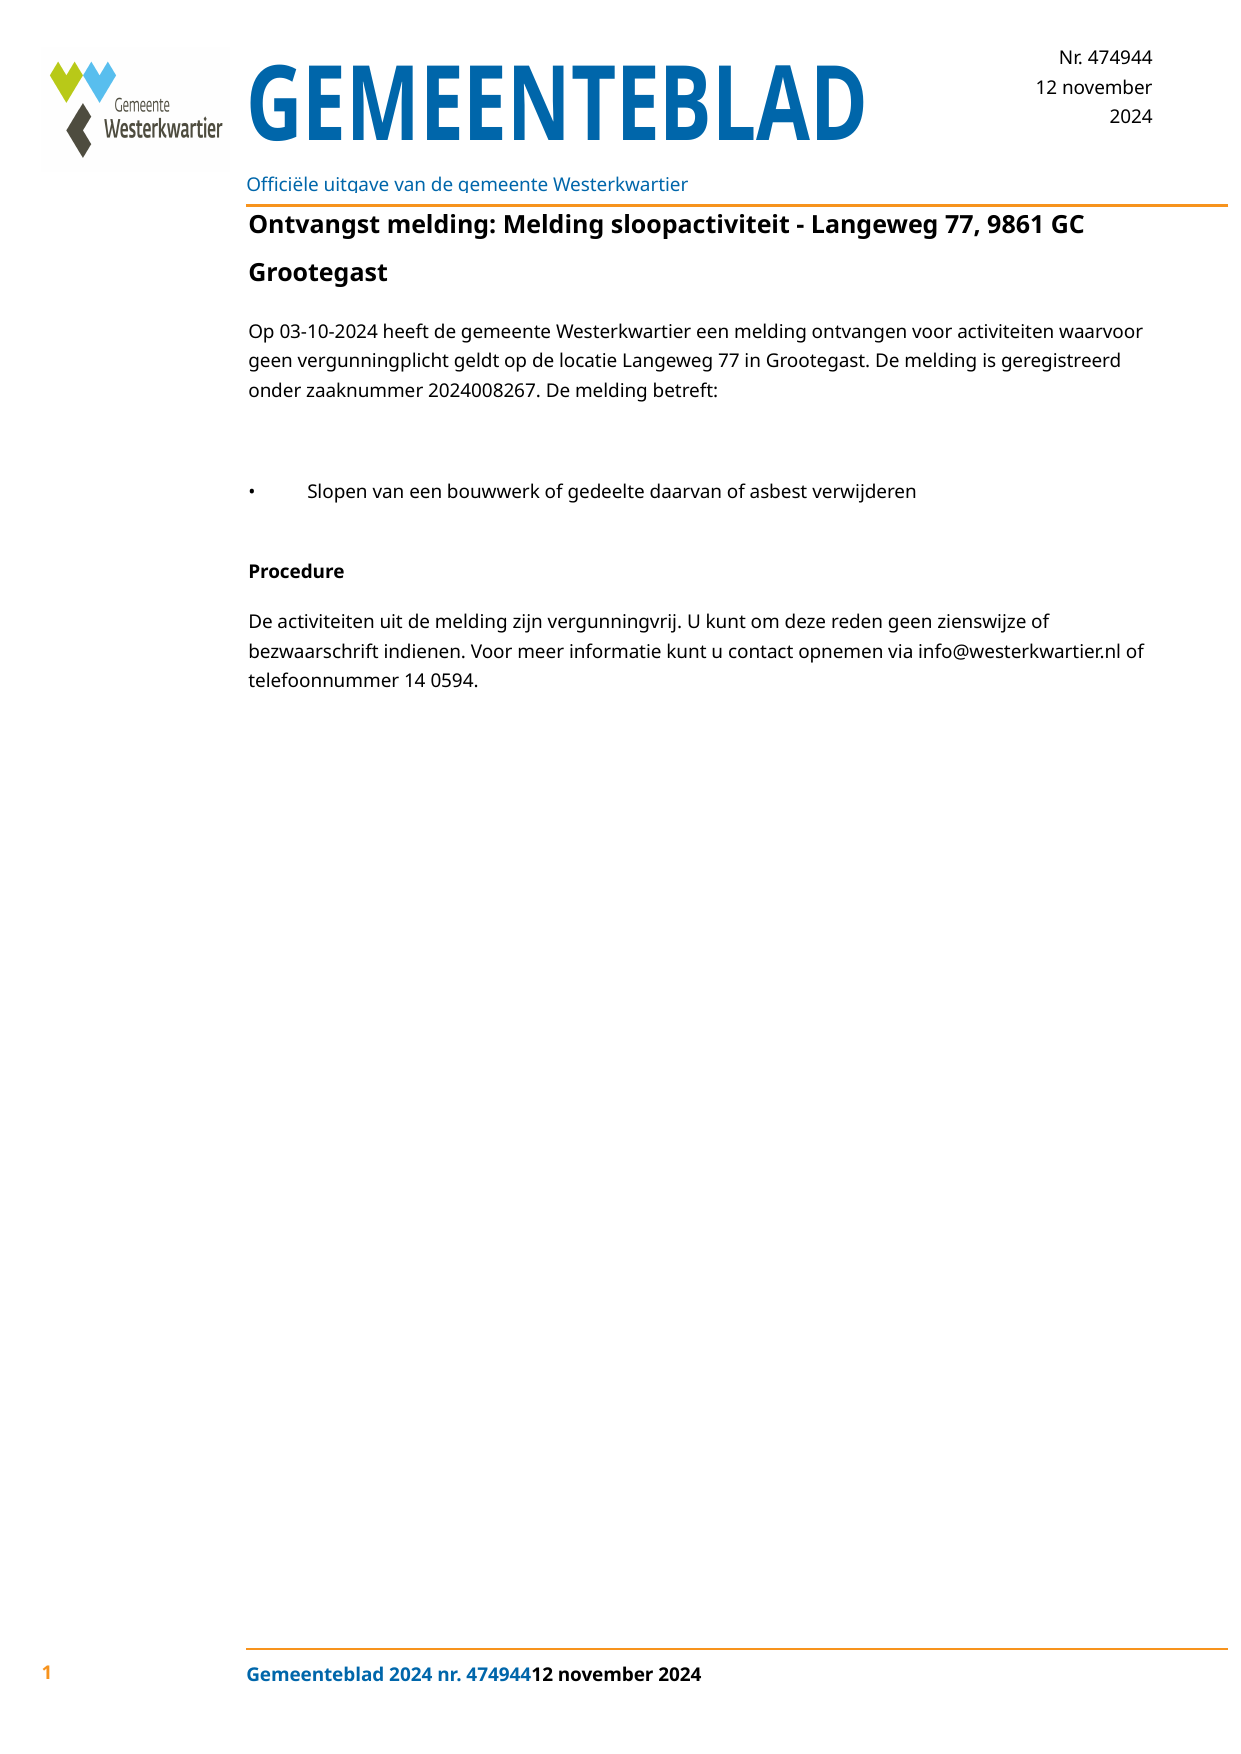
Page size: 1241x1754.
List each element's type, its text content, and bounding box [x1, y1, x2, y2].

text Op 03-10-2024 heeft de gemeente Westerkwartier een melding ontvangen voor activiteiten waarvoor geen vergunningplicht geldt op de locatie Langeweg 77 in Grootegast. De melding is geregistreerd onder zaaknummer 2024008267. De melding betreft: [248, 318, 1152, 403]
text Ontvangst melding: Melding sloopactiviteit - Langeweg 77, 9861 GC Grootegast [248, 207, 1152, 288]
picture [41, 47, 231, 172]
text De activiteiten uit de melding zijn vergunningvrij. U kunt om deze reden geen zienswijze of bezwaarschrift indienen. Voor meer informatie kunt u contact opnemen via info@westerkwartier.nl of telefoonnummer 14 0594. [248, 608, 1152, 693]
list Slopen van een bouwwerk of gedeelte daarvan of asbest verwijderen [248, 478, 1152, 504]
text Procedure [248, 558, 1152, 584]
